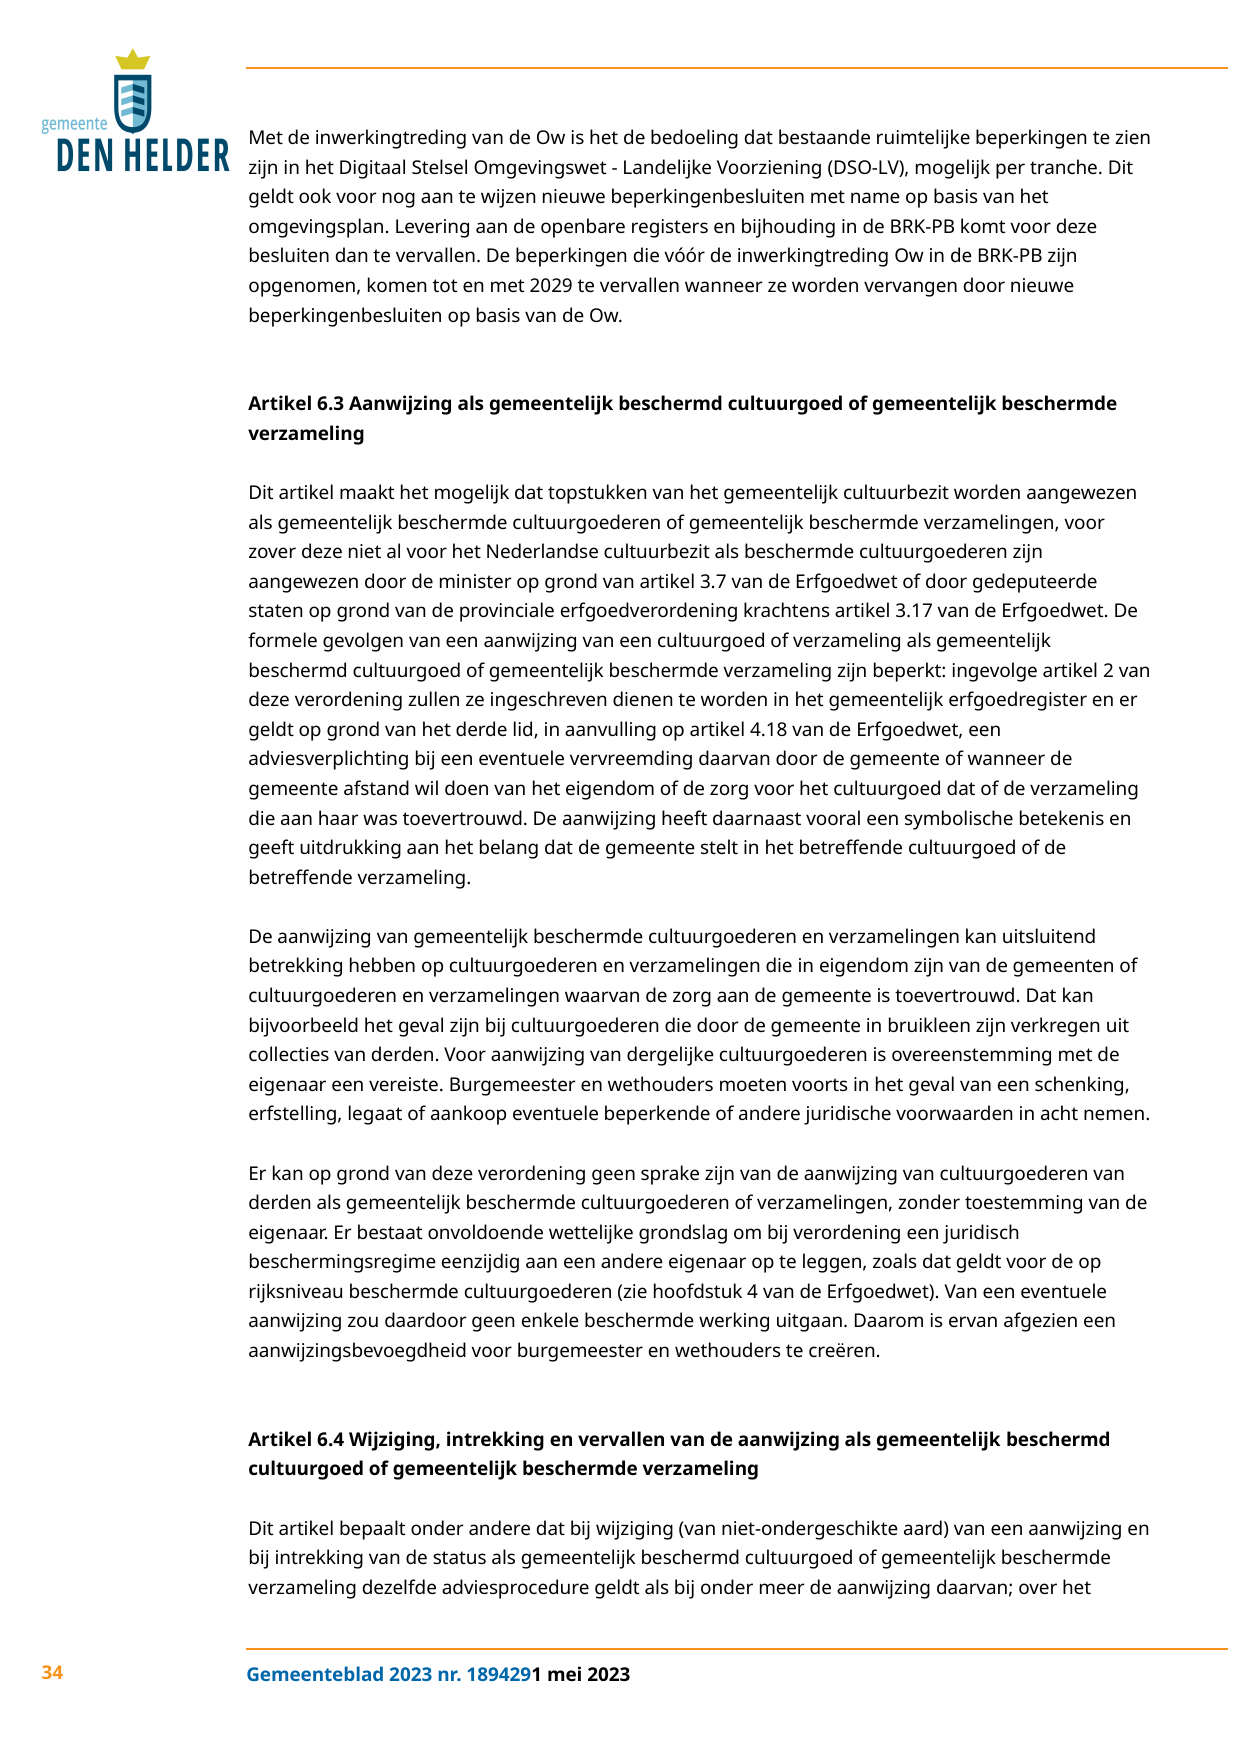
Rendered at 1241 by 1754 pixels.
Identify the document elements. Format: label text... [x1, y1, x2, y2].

text Artikel 6.4 Wijziging, intrekking en vervallen van de aanwijzing als gemeentelijk beschermd cultuurgoed of gemeentelijk beschermde verzameling [248, 1426, 1152, 1481]
text Artikel 6.3 Aanwijzing als gemeentelijk beschermd cultuurgoed of gemeentelijk beschermde verzameling [248, 391, 1152, 446]
text Er kan op grond van deze verordening geen sprake zijn van de aanwijzing van cultuurgoederen van derden als gemeentelijk beschermde cultuurgoederen of verzamelingen, zonder toestemming van de eigenaar. Er bestaat onvoldoende wettelijke grondslag om bij verordening een juridisch beschermingsregime eenzijdig aan een andere eigenaar op te leggen, zoals dat geldt voor de op rijksniveau beschermde cultuurgoederen (zie hoofdstuk 4 van de Erfgoedwet). Van een eventuele aanwijzing zou daardoor geen enkele beschermde werking uitgaan. Daarom is ervan afgezien een aanwijzingsbevoegdheid voor burgemeester en wethouders te creëren. [248, 1160, 1152, 1363]
picture [220, 160, 224, 172]
text Dit artikel maakt het mogelijk dat topstukken van het gemeentelijk cultuurbezit worden aangewezen als gemeentelijk beschermde cultuurgoederen of gemeentelijk beschermde verzamelingen, voor zover deze niet al voor het Nederlandse cultuurbezit als beschermde cultuurgoederen zijn aangewezen door de minister op grond van artikel 3.7 van de Erfgoedwet of door gedeputeerde staten op grond van de provinciale erfgoedverordening krachtens artikel 3.17 van de Erfgoedwet. De formele gevolgen van een aanwijzing van een cultuurgoed of verzameling als gemeentelijk beschermd cultuurgoed of gemeentelijk beschermde verzameling zijn beperkt: ingevolge artikel 2 van deze verordening zullen ze ingeschreven dienen te worden in het gemeentelijk erfgoedregister en er geldt op grond van het derde lid, in aanvulling op artikel 4.18 van de Erfgoedwet, een adviesverplichting bij een eventuele vervreemding daarvan door de gemeente of wanneer de gemeente afstand wil doen van het eigendom of de zorg voor het cultuurgoed dat of de verzameling die aan haar was toevertrouwd. De aanwijzing heeft daarnaast vooral een symbolische betekenis en geeft uitdrukking aan het belang dat de gemeente stelt in het betreffende cultuurgoed of de betreffende verzameling. [248, 479, 1152, 890]
picture [41, 47, 231, 172]
picture [100, 154, 106, 172]
text De aanwijzing van gemeentelijk beschermde cultuurgoederen en verzamelingen kan uitsluitend betrekking hebben op cultuurgoederen en verzamelingen die in eigendom zijn van de gemeenten of cultuurgoederen en verzamelingen waarvan de zorg aan de gemeente is toevertrouwd. Dat kan bijvoorbeeld het geval zijn bij cultuurgoederen die door de gemeente in bruikleen zijn verkregen uit collecties van derden. Voor aanwijzing van dergelijke cultuurgoederen is overeenstemming met de eigenaar een vereiste. Burgemeester en wethouders moeten voorts in het geval van een schenking, erfstelling, legaat of aankoop eventuele beperkende of andere juridische voorwaarden in acht nemen. [248, 923, 1152, 1126]
text Met de inwerkingtreding van de Ow is het de bedoeling dat bestaande ruimtelijke beperkingen te zien zijn in het Digitaal Stelsel Omgevingswet - Landelijke Voorziening (DSO-LV), mogelijk per tranche. Dit geldt ook voor nog aan te wijzen nieuwe beperkingenbesluiten met name op basis van het omgevingsplan. Levering aan de openbare registers en bijhouding in de BRK-PB komt voor deze besluiten dan te vervallen. De beperkingen die vóór de inwerkingtreding Ow in de BRK-PB zijn opgenomen, komen tot en met 2029 te vervallen wanneer ze worden vervangen door nieuwe beperkingenbesluiten op basis van de Ow. [248, 124, 1152, 328]
picture [130, 157, 135, 172]
text Dit artikel bepaalt onder andere dat bij wijziging (van niet-ondergeschikte aard) van een aanwijzing en bij intrekking van de status als gemeentelijk beschermd cultuurgoed of gemeentelijk beschermde verzameling dezelfde adviesprocedure geldt als bij onder meer de aanwijzing daarvan; over het [248, 1515, 1152, 1600]
picture [63, 144, 68, 165]
picture [182, 144, 187, 165]
